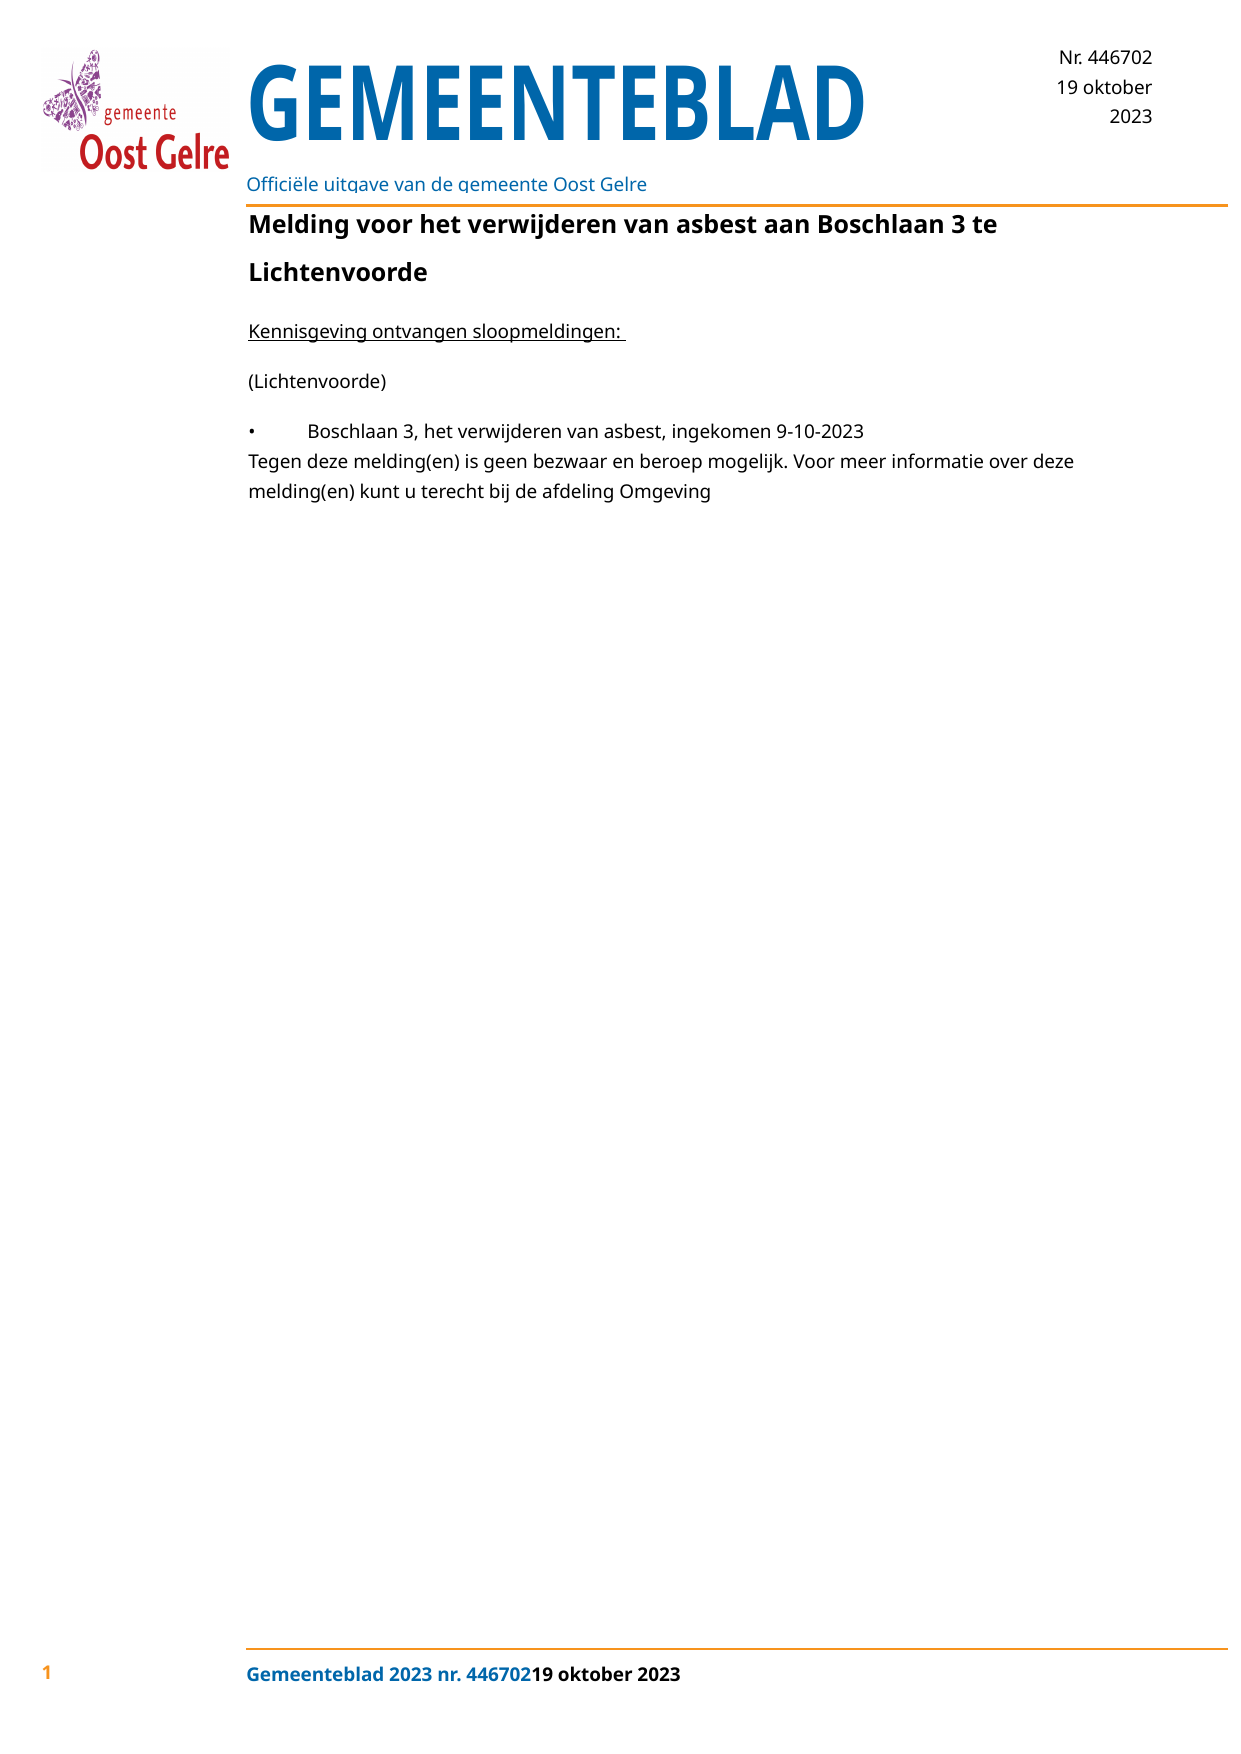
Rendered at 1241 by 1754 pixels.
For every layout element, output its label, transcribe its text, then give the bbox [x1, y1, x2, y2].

text Tegen deze melding(en) is geen bezwaar en beroep mogelijk. Voor meer informatie over deze melding(en) kunt u terecht bij de afdeling Omgeving [248, 448, 1152, 504]
text (Lichtenvoorde) [248, 368, 1152, 394]
text Kennisgeving ontvangen sloopmeldingen: [248, 318, 1152, 344]
list Boschlaan 3, het verwijderen van asbest, ingekomen 9-10-2023 [248, 419, 1152, 444]
picture [41, 47, 231, 172]
text Melding voor het verwijderen van asbest aan Boschlaan 3 te Lichtenvoorde [248, 207, 1152, 288]
